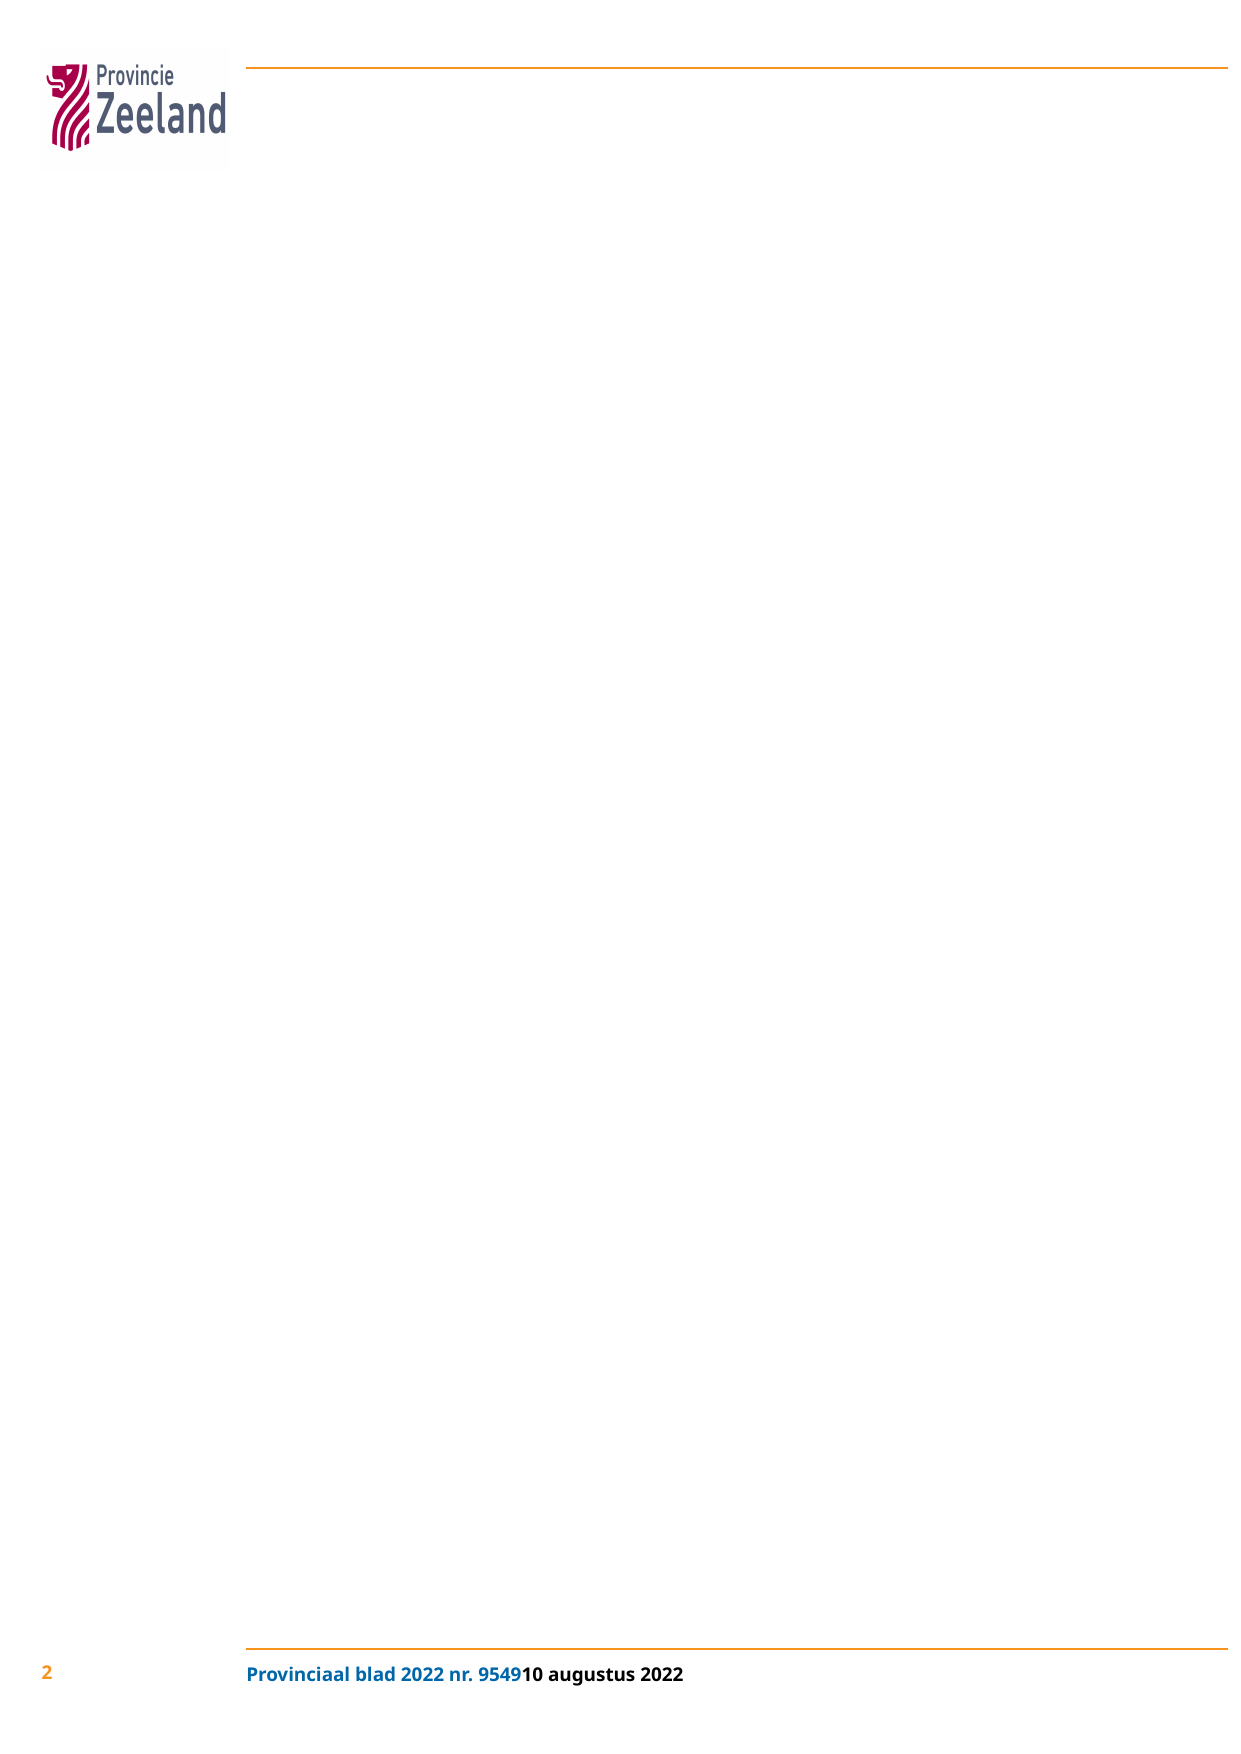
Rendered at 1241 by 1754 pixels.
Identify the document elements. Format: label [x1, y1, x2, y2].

picture [41, 47, 231, 172]
